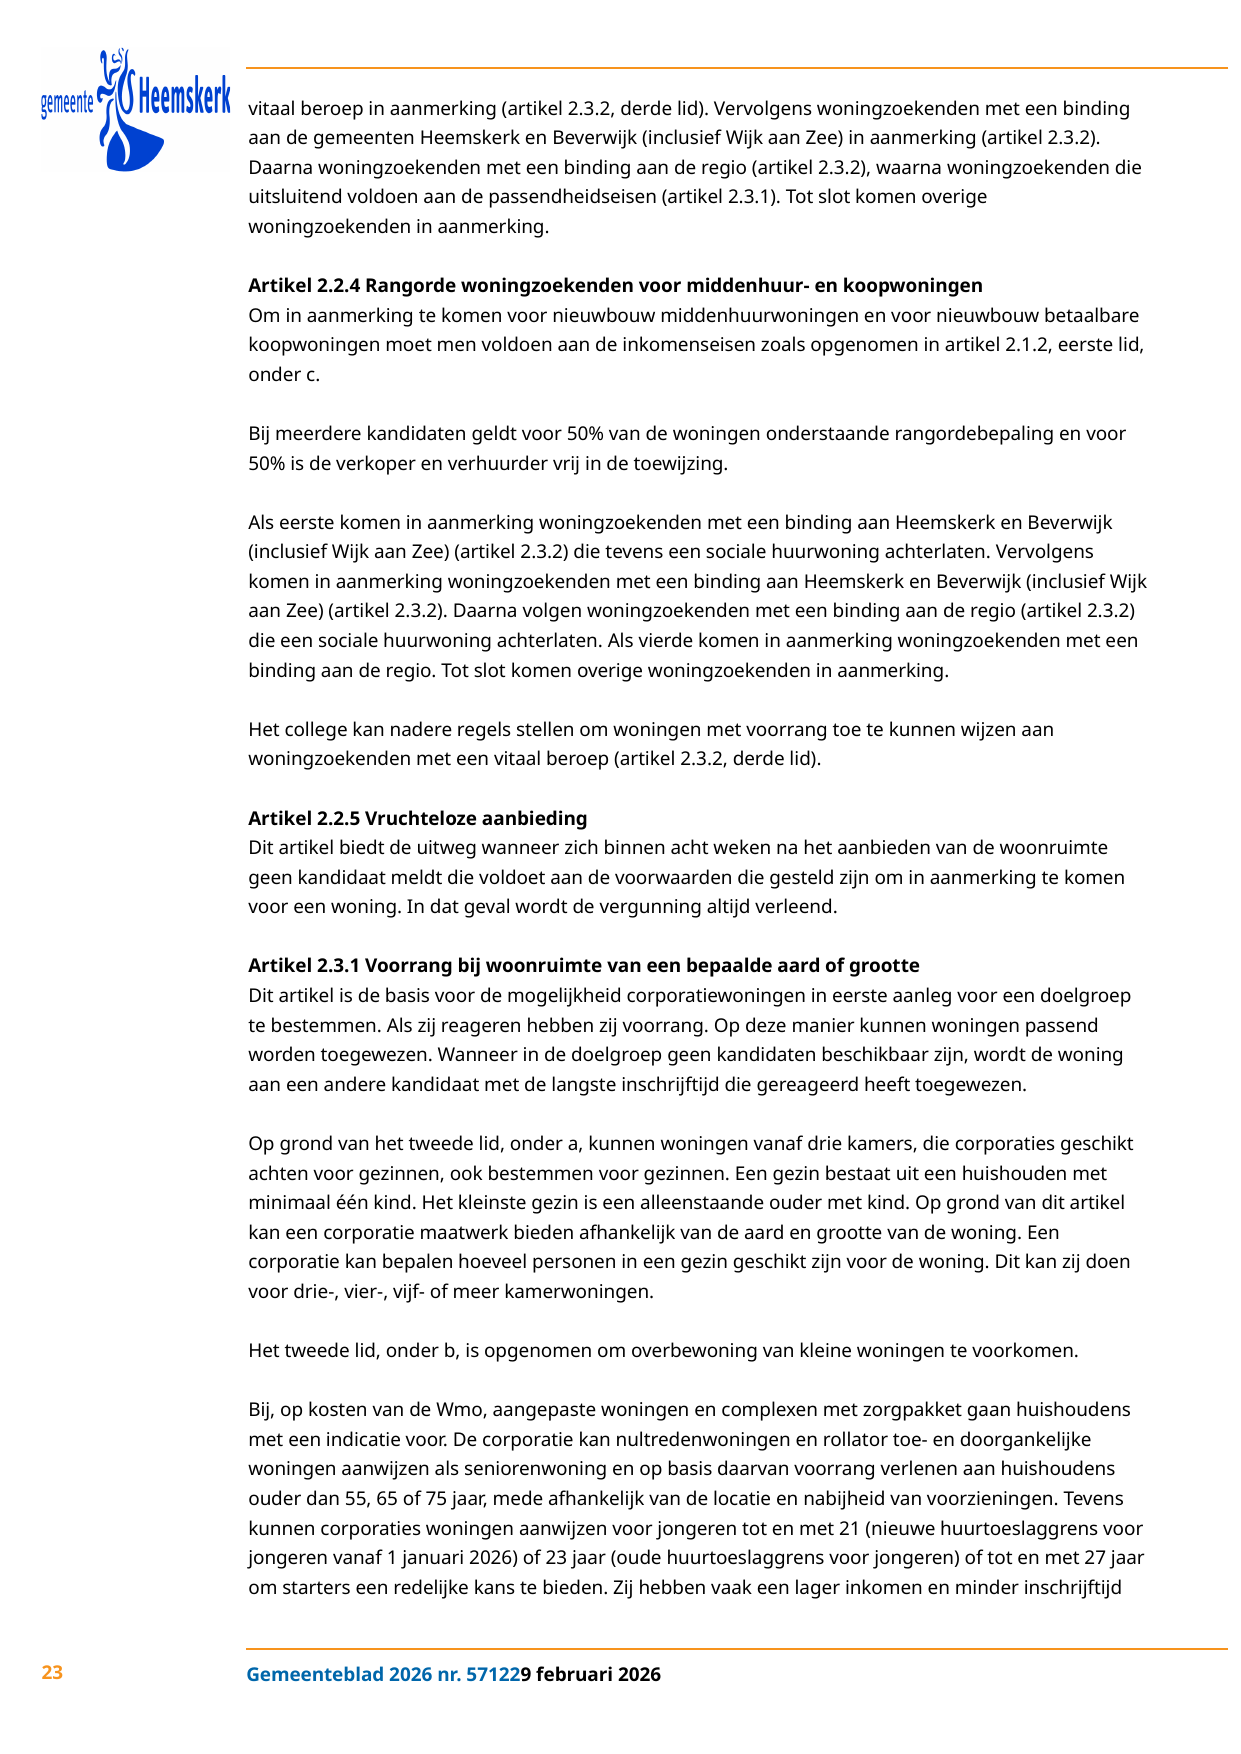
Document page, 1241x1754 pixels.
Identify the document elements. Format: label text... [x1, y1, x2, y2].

text Om in aanmerking te komen voor nieuwbouw middenhuurwoningen en voor nieuwbouw betaalbare koopwoningen moet men voldoen aan de inkomenseisen zoals opgenomen in artikel 2.1.2, eerste lid, onder c. [248, 302, 1152, 387]
text Dit artikel is de basis voor de mogelijkheid corporatiewoningen in eerste aanleg voor een doelgroep te bestemmen. Als zij reageren hebben zij voorrang. Op deze manier kunnen woningen passend worden toegewezen. Wanneer in de doelgroep geen kandidaten beschikbaar zijn, wordt de woning aan een andere kandidaat met de langste inschrijftijd die gereageerd heeft toegewezen. [248, 982, 1152, 1097]
text Artikel 2.2.5 Vruchteloze aanbieding [248, 805, 1152, 831]
picture [41, 47, 231, 172]
text Artikel 2.2.4 Rangorde woningzoekenden voor middenhuur- en koopwoningen [248, 272, 1152, 298]
text Bij, op kosten van de Wmo, aangepaste woningen en complexen met zorgpakket gaan huishoudens met een indicatie voor. De corporatie kan nultredenwoningen en rollator toe- en doorgankelijke woningen aanwijzen als seniorenwoning en op basis daarvan voorrang verlenen aan huishoudens ouder dan 55, 65 of 75 jaar, mede afhankelijk van de locatie en nabijheid van voorzieningen. Tevens kunnen corporaties woningen aanwijzen voor jongeren tot en met 21 (nieuwe huurtoeslaggrens voor jongeren vanaf 1 januari 2026) of 23 jaar (oude huurtoeslaggrens voor jongeren) of tot en met 27 jaar om starters een redelijke kans te bieden. Zij hebben vaak een lager inkomen en minder inschrijftijd [248, 1396, 1152, 1600]
text Als eerste komen in aanmerking woningzoekenden met een binding aan Heemskerk en Beverwijk (inclusief Wijk aan Zee) (artikel 2.3.2) die tevens een sociale huurwoning achterlaten. Vervolgens komen in aanmerking woningzoekenden met een binding aan Heemskerk en Beverwijk (inclusief Wijk aan Zee) (artikel 2.3.2). Daarna volgen woningzoekenden met een binding aan de regio (artikel 2.3.2) die een sociale huurwoning achterlaten. Als vierde komen in aanmerking woningzoekenden met een binding aan de regio. Tot slot komen overige woningzoekenden in aanmerking. [248, 509, 1152, 683]
text Het tweede lid, onder b, is opgenomen om overbewoning van kleine woningen te voorkomen. [248, 1337, 1152, 1363]
text Het college kan nadere regels stellen om woningen met voorrang toe te kunnen wijzen aan woningzoekenden met een vitaal beroep (artikel 2.3.2, derde lid). [248, 716, 1152, 771]
text Op grond van het tweede lid, onder a, kunnen woningen vanaf drie kamers, die corporaties geschikt achten voor gezinnen, ook bestemmen voor gezinnen. Een gezin bestaat uit een huishouden met minimaal één kind. Het kleinste gezin is een alleenstaande ouder met kind. Op grond van dit artikel kan een corporatie maatwerk bieden afhankelijk van de aard en grootte van de woning. Een corporatie kan bepalen hoeveel personen in een gezin geschikt zijn voor de woning. Dit kan zij doen voor drie-, vier-, vijf- of meer kamerwoningen. [248, 1130, 1152, 1304]
text vitaal beroep in aanmerking (artikel 2.3.2, derde lid). Vervolgens woningzoekenden met een binding aan de gemeenten Heemskerk en Beverwijk (inclusief Wijk aan Zee) in aanmerking (artikel 2.3.2). Daarna woningzoekenden met een binding aan de regio (artikel 2.3.2), waarna woningzoekenden die uitsluitend voldoen aan de passendheidseisen (artikel 2.3.1). Tot slot komen overige woningzoekenden in aanmerking. [248, 95, 1152, 239]
text Bij meerdere kandidaten geldt voor 50% van de woningen onderstaande rangordebepaling en voor 50% is de verkoper en verhuurder vrij in de toewijzing. [248, 420, 1152, 476]
text Dit artikel biedt de uitweg wanneer zich binnen acht weken na het aanbieden van de woonruimte geen kandidaat meldt die voldoet aan de voorwaarden die gesteld zijn om in aanmerking te komen voor een woning. In dat geval wordt de vergunning altijd verleend. [248, 834, 1152, 919]
text Artikel 2.3.1 Voorrang bij woonruimte van een bepaalde aard of grootte [248, 953, 1152, 978]
